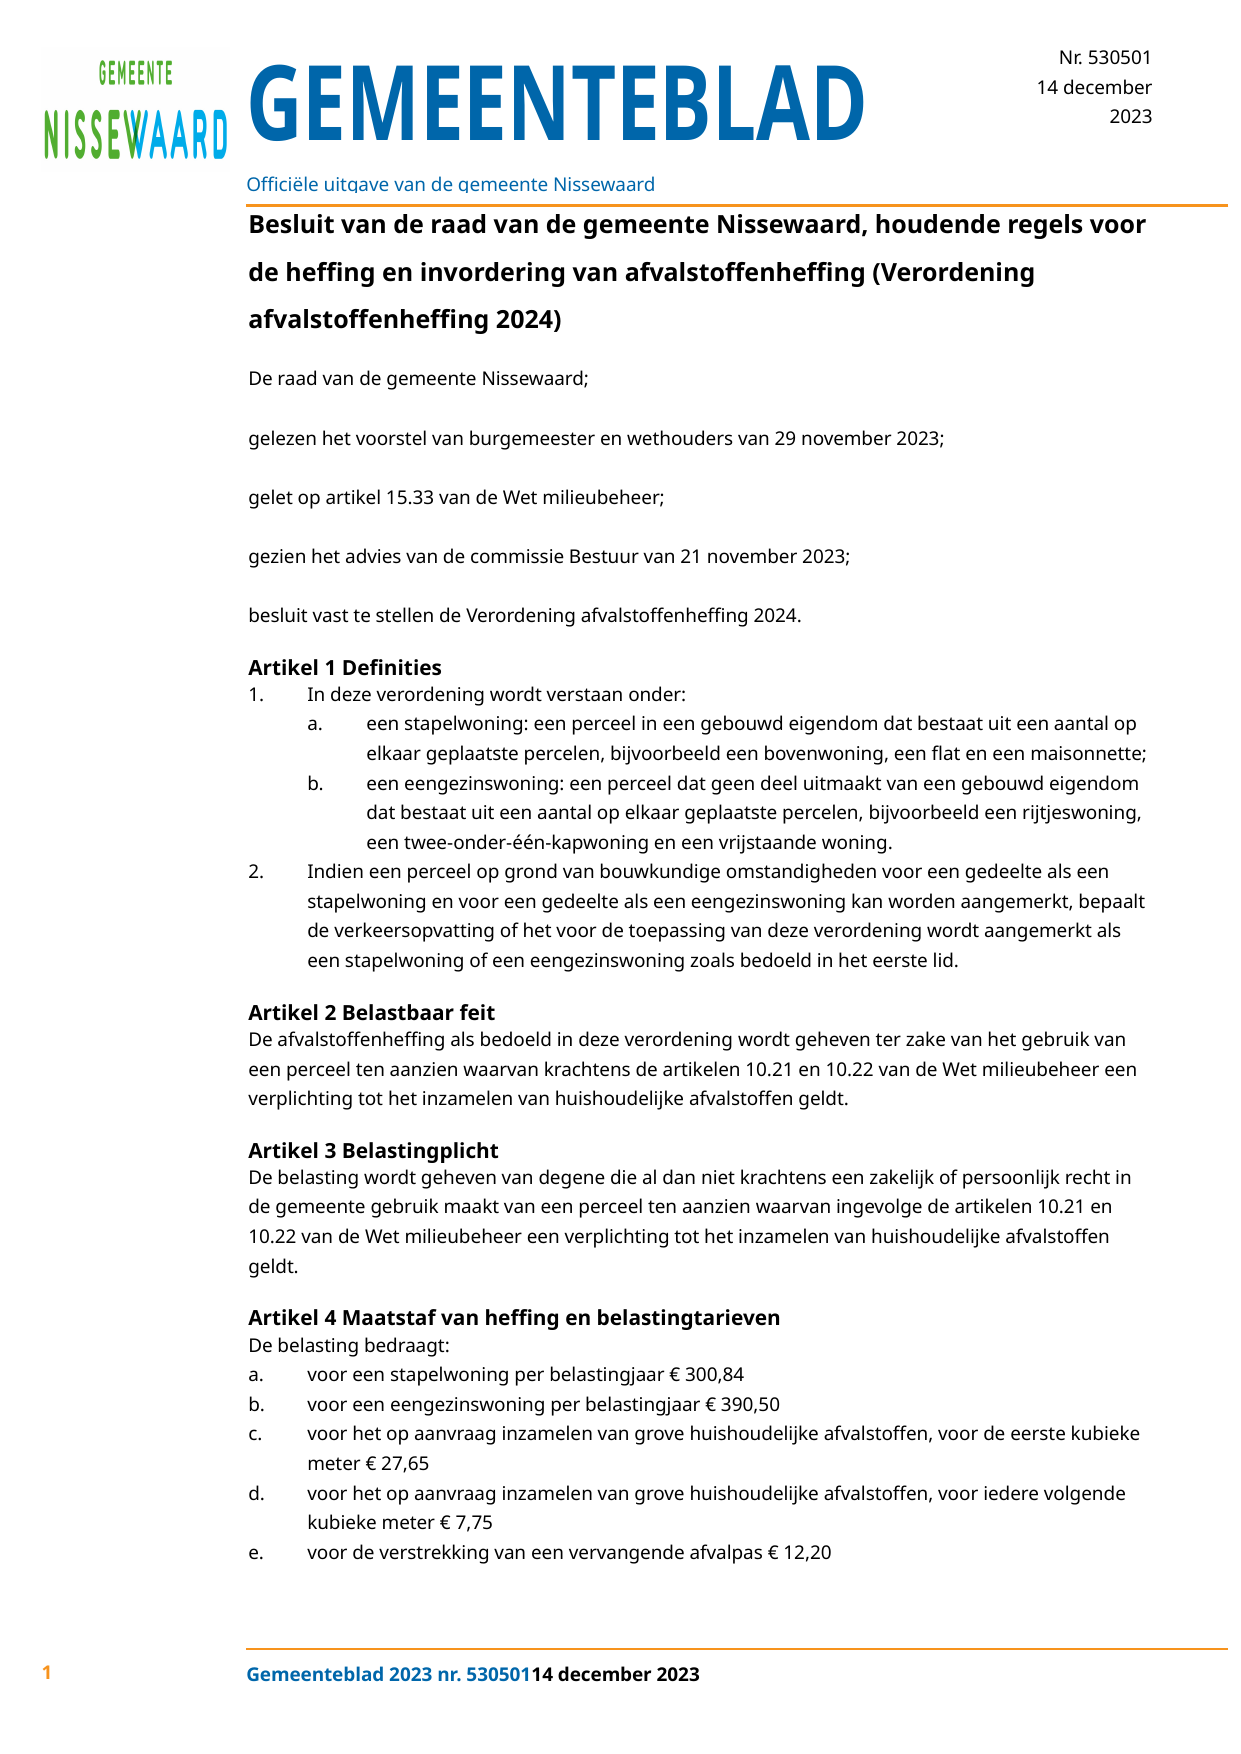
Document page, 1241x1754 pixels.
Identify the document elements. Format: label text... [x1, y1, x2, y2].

list voor het op aanvraag inzamelen van grove huishoudelijke afvalstoffen, voor iedere volgende kubieke meter € 7,75 [248, 1480, 1152, 1535]
list een eengezinswoning: een perceel dat geen deel uitmaakt van een gebouwd eigendom dat bestaat uit een aantal op elkaar geplaatste percelen, bijvoorbeeld een rijtjeswoning, een twee-onder-één-kapwoning en een vrijstaande woning. [307, 770, 1152, 855]
text De belasting wordt geheven van degene die al dan niet krachtens een zakelijk of persoonlijk recht in de gemeente gebruik maakt van een perceel ten aanzien waarvan ingevolge de artikelen 10.21 en 10.22 van de Wet milieubeheer een verplichting tot het inzamelen van huishoudelijke afvalstoffen geldt. [248, 1164, 1152, 1279]
text De belasting bedraagt: [248, 1332, 1152, 1357]
list voor de verstrekking van een vervangende afvalpas € 12,20 [248, 1539, 1152, 1564]
list voor een stapelwoning per belastingjaar € 300,84 [248, 1361, 1152, 1387]
text gelet op artikel 15.33 van de Wet milieubeheer; [248, 484, 1152, 509]
list Indien een perceel op grond van bouwkundige omstandigheden voor een gedeelte als een stapelwoning en voor een gedeelte als een eengezinswoning kan worden aangemerkt, bepaalt de verkeersopvatting of het voor de toepassing van deze verordening wordt aangemerkt als een stapelwoning of een eengezinswoning zoals bedoeld in het eerste lid. [248, 858, 1152, 973]
text De raad van de gemeente Nissewaard; [248, 366, 1152, 391]
text De afvalstoffenheffing als bedoeld in deze verordening wordt geheven ter zake van het gebruik van een perceel ten aanzien waarvan krachtens de artikelen 10.21 en 10.22 van de Wet milieubeheer een verplichting tot het inzamelen van huishoudelijke afvalstoffen geldt. [248, 1026, 1152, 1111]
list voor een eengezinswoning per belastingjaar € 390,50 [248, 1391, 1152, 1417]
text Artikel 1 Definities [248, 653, 1152, 681]
list In deze verordening wordt verstaan onder: [248, 681, 1152, 707]
list voor het op aanvraag inzamelen van grove huishoudelijke afvalstoffen, voor de eerste kubieke meter € 27,65 [248, 1421, 1152, 1476]
text Artikel 4 Maatstaf van heffing en belastingtarieven [248, 1303, 1152, 1332]
text Artikel 3 Belastingplicht [248, 1136, 1152, 1164]
text Artikel 2 Belastbaar feit [248, 998, 1152, 1026]
list een stapelwoning: een perceel in een gebouwd eigendom dat bestaat uit een aantal op elkaar geplaatste percelen, bijvoorbeeld een bovenwoning, een flat en een maisonnette; [307, 711, 1152, 766]
text gezien het advies van de commissie Bestuur van 21 november 2023; [248, 543, 1152, 569]
text Besluit van de raad van de gemeente Nissewaard, houdende regels voor de heffing en invordering van afvalstoffenheffing (Verordening afvalstoffenheffing 2024) [248, 207, 1152, 336]
text besluit vast te stellen de Verordening afvalstoffenheffing 2024. [248, 602, 1152, 628]
text gelezen het voorstel van burgemeester en wethouders van 29 november 2023; [248, 425, 1152, 450]
picture [41, 47, 231, 172]
